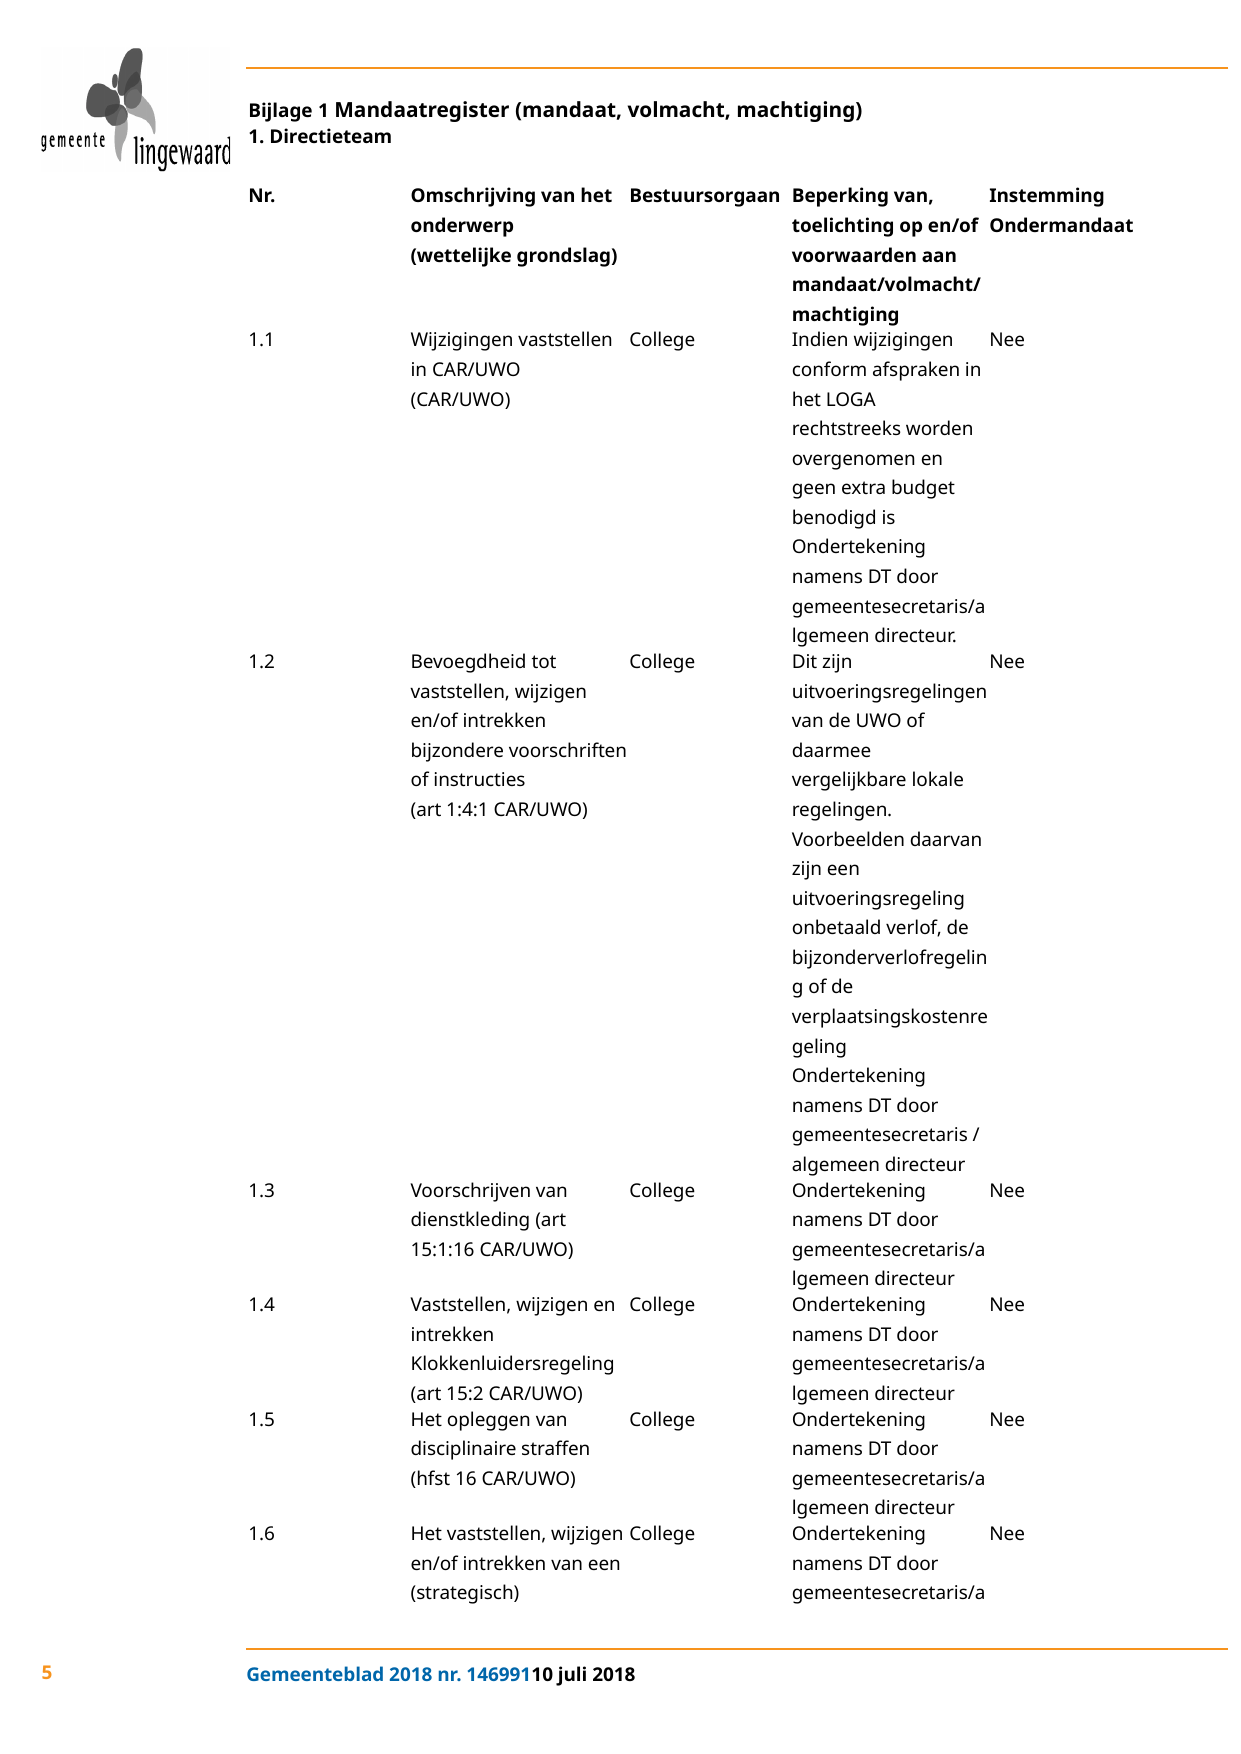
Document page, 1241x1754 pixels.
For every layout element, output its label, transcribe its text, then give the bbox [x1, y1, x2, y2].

table_cell Het vaststellen, wijzigen en/of intrekken van een (strategisch) [410, 1520, 629, 1605]
table_cell Nee [989, 1177, 1152, 1291]
table_cell Het opleggen van disciplinaire straffen (hfst 16 CAR/UWO) [410, 1406, 629, 1520]
table_cell Ondertekening namens DT door gemeentesecretaris/algemeen directeur [792, 1291, 989, 1406]
table_cell Wijzigingen vaststellen in CAR/UWO (CAR/UWO) [410, 327, 629, 648]
table_cell 1.6 [248, 1520, 410, 1605]
table_cell College [629, 1406, 792, 1520]
table_cell Indien wijzigingen conform afspraken in het LOGA rechtstreeks worden overgenomen en geen extra budget benodigd is Ondertekening namens DT door gemeentesecretaris/algemeen directeur. [792, 327, 989, 648]
table_cell Nee [989, 327, 1152, 648]
table_cell Bevoegdheid tot vaststellen, wijzigen en/of intrekken bijzondere voorschriften of instructies (art 1:4:1 CAR/UWO) [410, 648, 629, 1177]
text 1. Directieteam [248, 123, 1152, 149]
table_cell 1.1 [248, 327, 410, 648]
table_cell Ondertekening namens DT door gemeentesecretaris/a [792, 1520, 989, 1605]
table_cell College [629, 1177, 792, 1291]
table_cell Voorschrijven van dienstkleding (art 15:1:16 CAR/UWO) [410, 1177, 629, 1291]
table_cell Ondertekening namens DT door gemeentesecretaris/algemeen directeur [792, 1177, 989, 1291]
table_cell College [629, 1291, 792, 1406]
table_cell Ondertekening namens DT door gemeentesecretaris/algemeen directeur [792, 1406, 989, 1520]
table_cell 1.3 [248, 1177, 410, 1291]
text Bijlage 1 Mandaatregister (mandaat, volmacht, machtiging) [248, 95, 1152, 123]
table_cell College [629, 648, 792, 1177]
table_header Omschrijving van het onderwerp (wettelijke grondslag) [410, 183, 629, 327]
table_cell 1.2 [248, 648, 410, 1177]
table_header Bestuursorgaan [629, 183, 792, 327]
picture [41, 47, 231, 172]
table_cell College [629, 327, 792, 648]
table_cell Nee [989, 1520, 1152, 1605]
table_cell Nee [989, 1291, 1152, 1406]
table_header Nr. [248, 183, 410, 327]
table_cell Dit zijn uitvoeringsregelingen van de UWO of daarmee vergelijkbare lokale regelingen. Voorbeelden daarvan zijn een uitvoeringsregeling onbetaald verlof, de bijzonderverlofregeling of de verplaatsingskostenregeling Ondertekening namens DT door gemeentesecretaris /algemeen directeur [792, 648, 989, 1177]
table_header Instemming Ondermandaat [989, 183, 1152, 327]
table_cell Nee [989, 648, 1152, 1177]
table_cell 1.4 [248, 1291, 410, 1406]
table_cell College [629, 1520, 792, 1605]
table_cell Vaststellen, wijzigen en intrekken Klokkenluidersregeling (art 15:2 CAR/UWO) [410, 1291, 629, 1406]
table_cell 1.5 [248, 1406, 410, 1520]
table_cell Nee [989, 1406, 1152, 1520]
table_header Beperking van, toelichting op en/of voorwaarden aan mandaat/volmacht/machtiging [792, 183, 989, 327]
